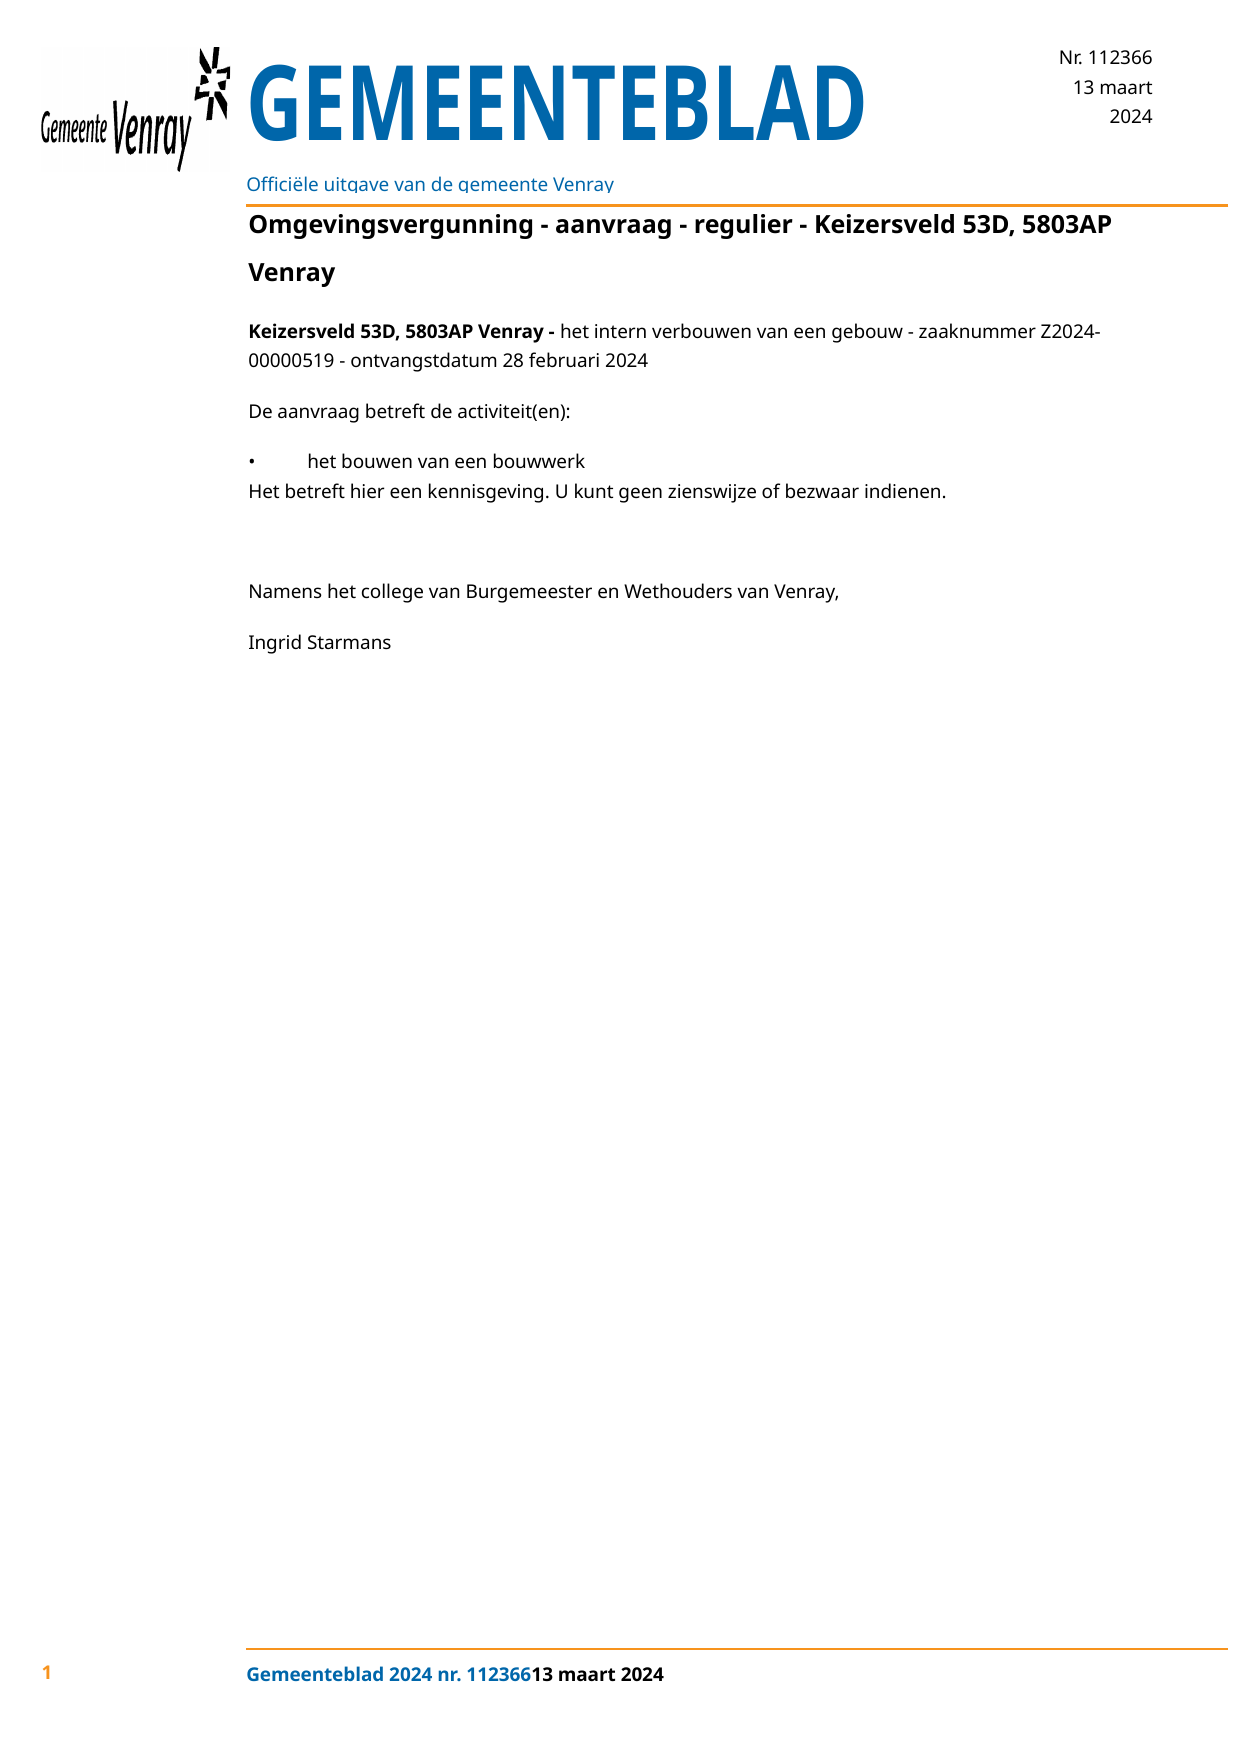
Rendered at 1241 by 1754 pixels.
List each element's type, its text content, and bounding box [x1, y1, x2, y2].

text Het betreft hier een kennisgeving. U kunt geen zienswijze of bezwaar indienen. [248, 478, 1152, 504]
picture [41, 47, 231, 172]
list het bouwen van een bouwwerk [248, 448, 1152, 474]
text Namens het college van Burgemeester en Wethouders van Venray, [248, 579, 1152, 604]
text Ingrid Starmans [248, 629, 1152, 655]
text Omgevingsvergunning - aanvraag - regulier - Keizersveld 53D, 5803AP Venray [248, 207, 1152, 288]
text Keizersveld 53D, 5803AP Venray - het intern verbouwen van een gebouw - zaaknummer Z2024-00000519 - ontvangstdatum 28 februari 2024 [248, 318, 1152, 373]
text De aanvraag betreft de activiteit(en): [248, 398, 1152, 424]
